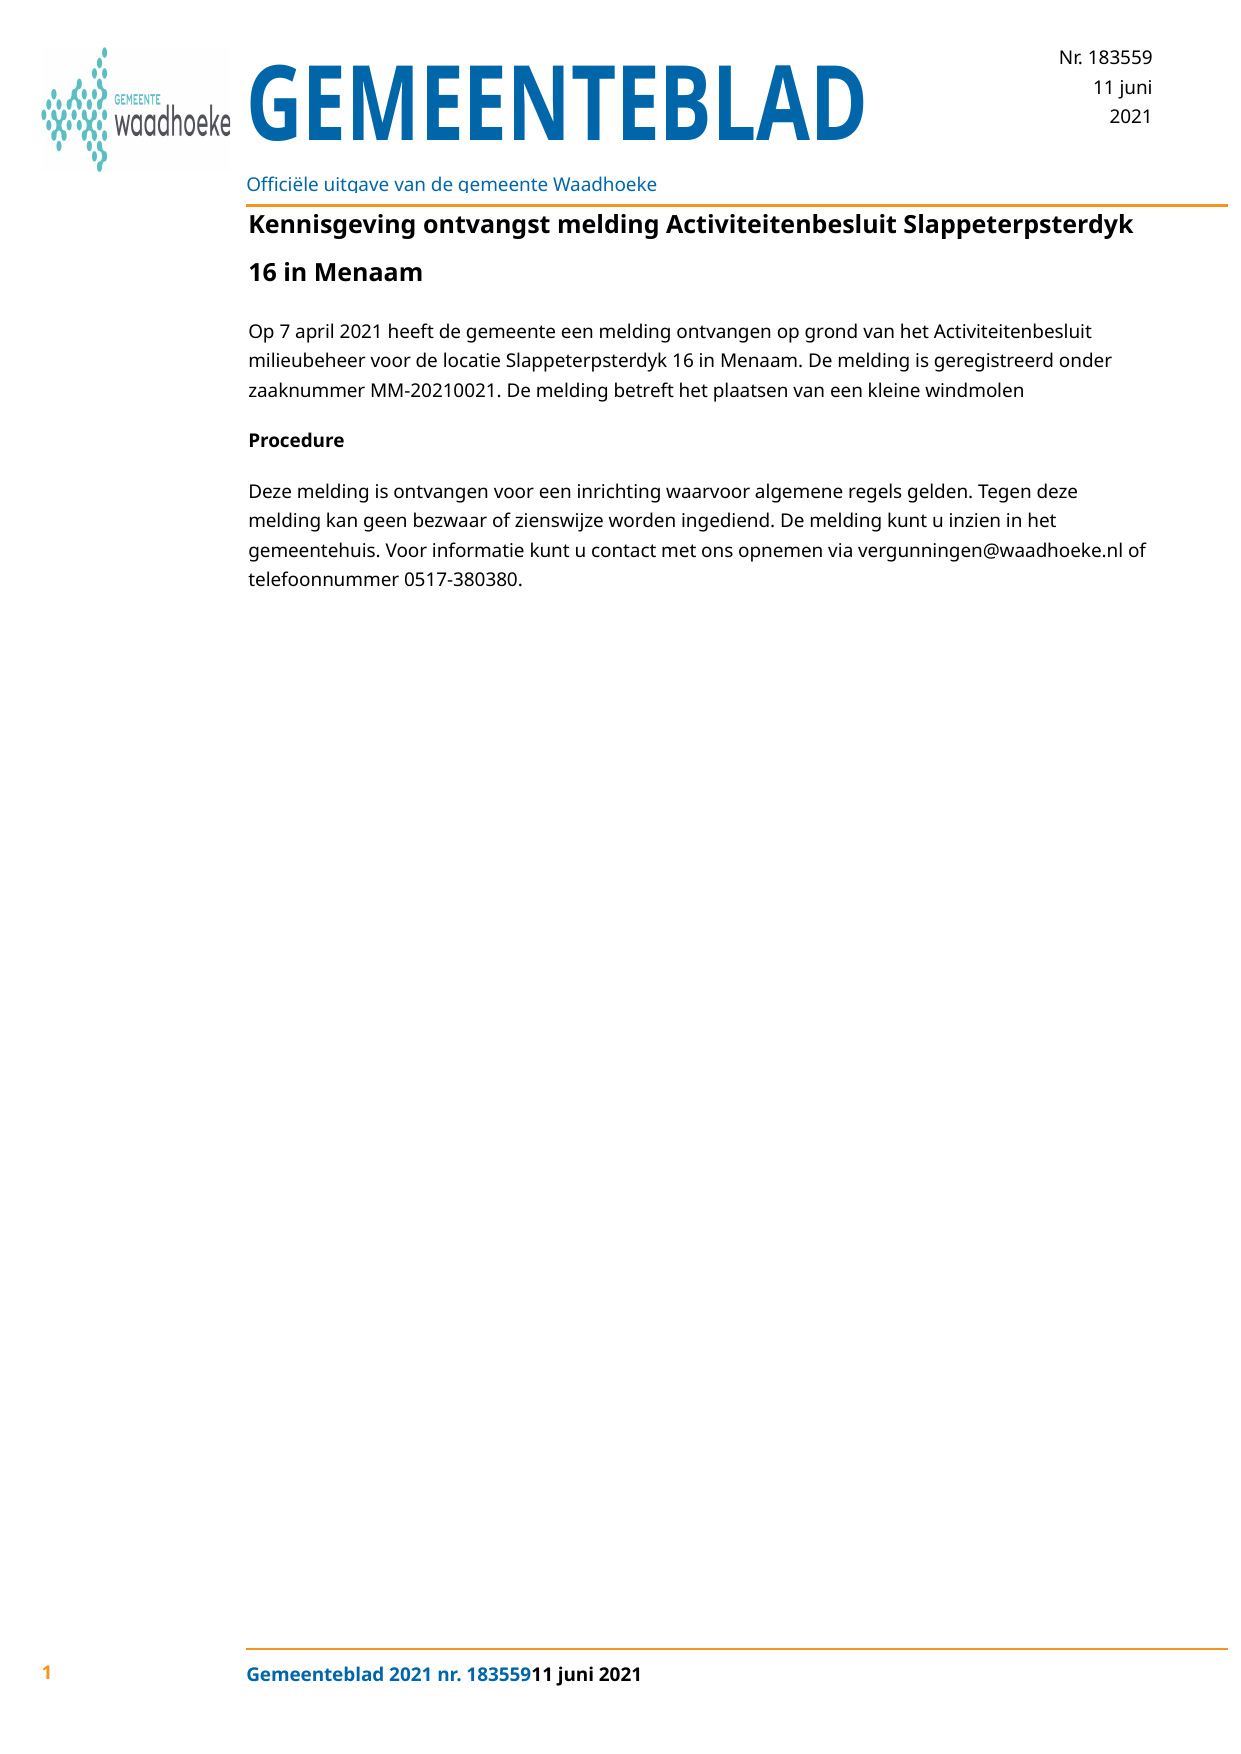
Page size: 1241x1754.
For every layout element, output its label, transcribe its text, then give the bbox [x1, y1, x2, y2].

text Procedure [248, 427, 1152, 453]
text Kennisgeving ontvangst melding Activiteitenbesluit Slappeterpsterdyk 16 in Menaam [248, 207, 1152, 288]
text Op 7 april 2021 heeft de gemeente een melding ontvangen op grond van het Activiteitenbesluit milieubeheer voor de locatie Slappeterpsterdyk 16 in Menaam. De melding is geregistreerd onder zaaknummer MM-20210021. De melding betreft het plaatsen van een kleine windmolen [248, 318, 1152, 403]
picture [41, 47, 231, 172]
text Deze melding is ontvangen voor een inrichting waarvoor algemene regels gelden. Tegen deze melding kan geen bezwaar of zienswijze worden ingediend. De melding kunt u inzien in het gemeentehuis. Voor informatie kunt u contact met ons opnemen via vergunningen@waadhoeke.nl of telefoonnummer 0517-380380. [248, 478, 1152, 592]
